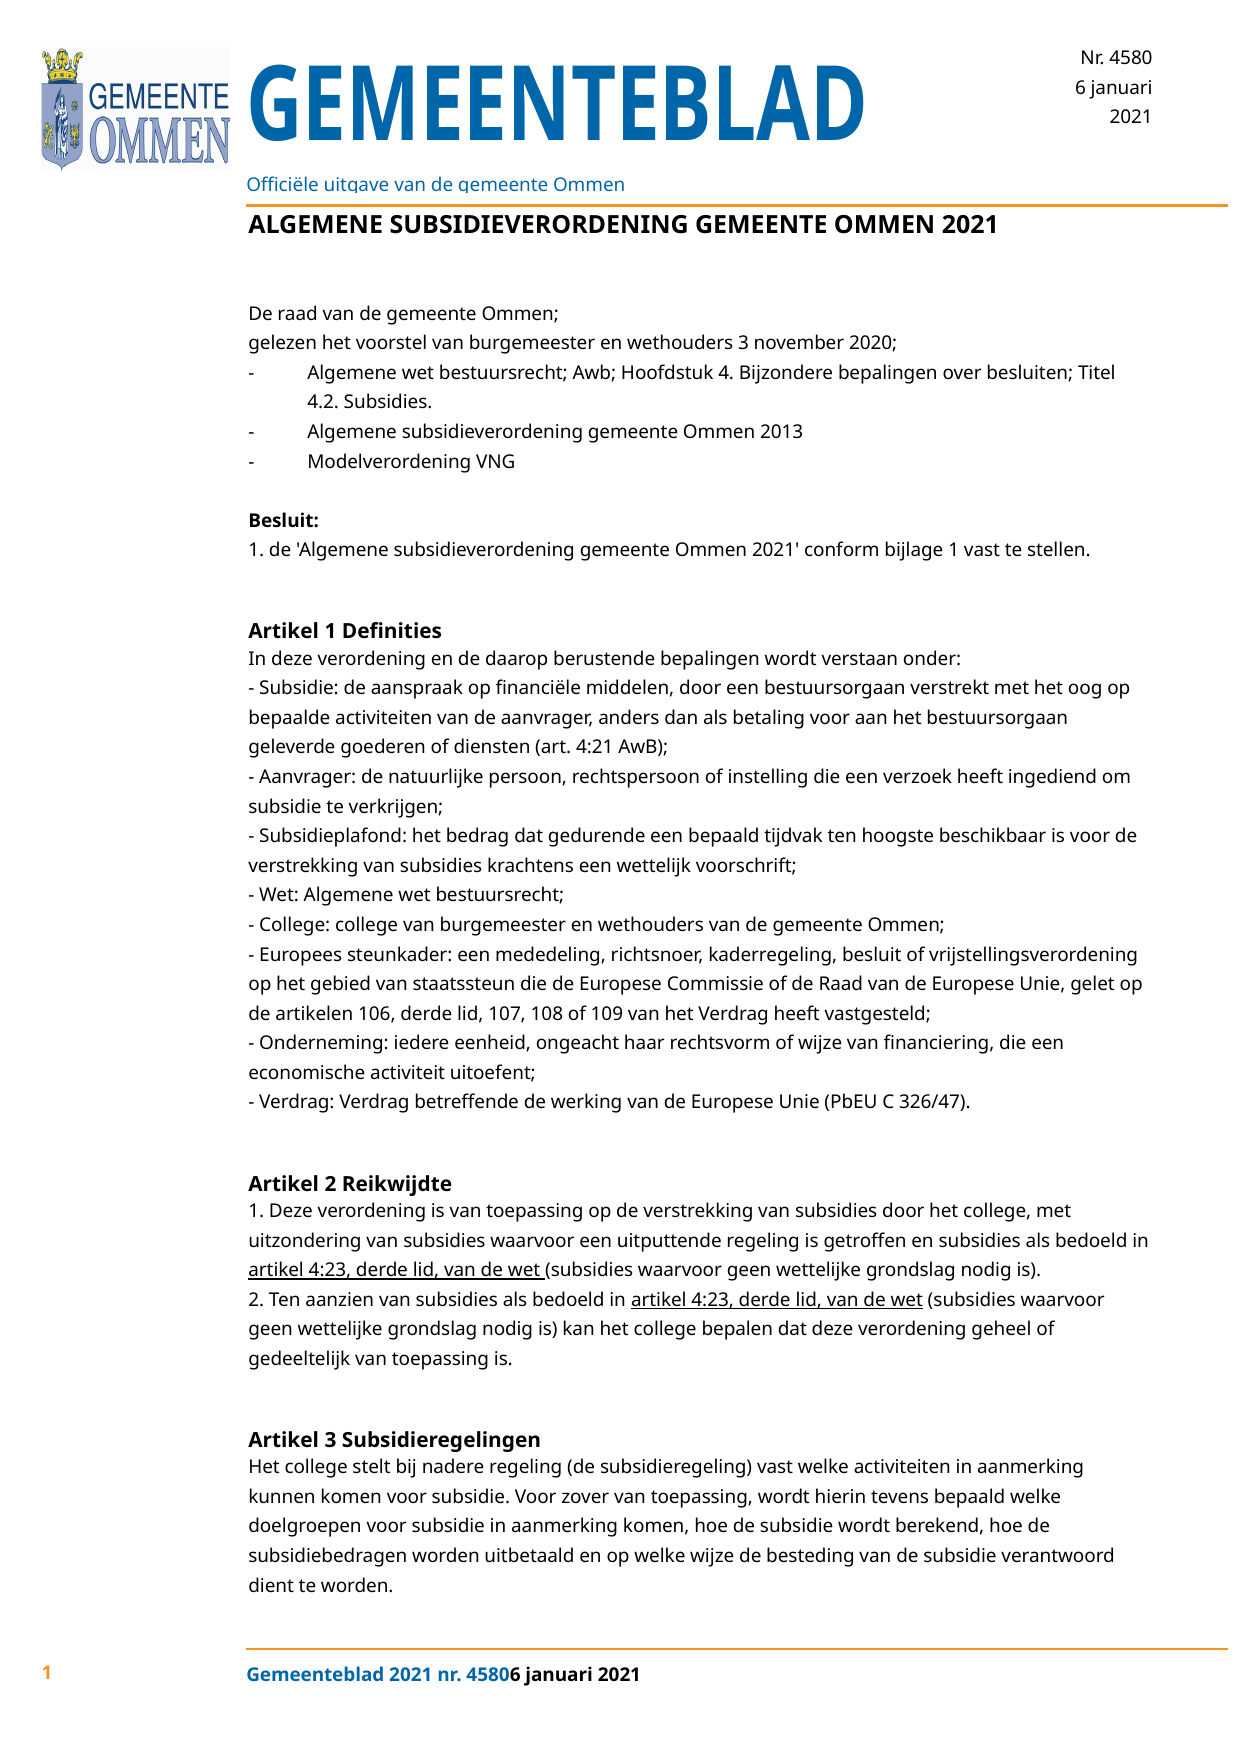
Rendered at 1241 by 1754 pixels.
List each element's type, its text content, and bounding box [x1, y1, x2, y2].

text - Subsidieplafond: het bedrag dat gedurende een bepaald tijdvak ten hoogste beschikbaar is voor de verstrekking van subsidies krachtens een wettelijk voorschrift; [248, 822, 1152, 878]
text Artikel 2 Reikwijdte [248, 1169, 1152, 1197]
text De raad van de gemeente Ommen; [248, 300, 1152, 326]
text - Subsidie: de aanspraak op financiële middelen, door een bestuursorgaan verstrekt met het oog op bepaalde activiteiten van de aanvrager, anders dan als betaling voor aan het bestuursorgaan geleverde goederen of diensten (art. 4:21 AwB); [248, 674, 1152, 759]
text - Verdrag: Verdrag betreffende de werking van de Europese Unie (PbEU C 326/47). [248, 1089, 1152, 1114]
text In deze verordening en de daarop berustende bepalingen wordt verstaan onder: [248, 645, 1152, 671]
list Modelverordening VNG [248, 448, 1152, 473]
text Artikel 3 Subsidieregelingen [248, 1425, 1152, 1453]
text - Europees steunkader: een mededeling, richtsnoer, kaderregeling, besluit of vrijstellingsverordening op het gebied van staatssteun die de Europese Commissie of de Raad van de Europese Unie, gelet op de artikelen 106, derde lid, 107, 108 of 109 van het Verdrag heeft vastgesteld; [248, 941, 1152, 1026]
text 2. Ten aanzien van subsidies als bedoeld in artikel 4:23, derde lid, van de wet (subsidies waarvoor geen wettelijke grondslag nodig is) kan het college bepalen dat deze verordening geheel of gedeeltelijk van toepassing is. [248, 1286, 1152, 1371]
text - Onderneming: iedere eenheid, ongeacht haar rechtsvorm of wijze van financiering, die een economische activiteit uitoefent; [248, 1029, 1152, 1085]
text - Wet: Algemene wet bestuursrecht; [248, 882, 1152, 907]
picture [41, 47, 231, 172]
text 1. Deze verordening is van toepassing op de verstrekking van subsidies door het college, met uitzondering van subsidies waarvoor een uitputtende regeling is getroffen en subsidies als bedoeld in artikel 4:23, derde lid, van de wet (subsidies waarvoor geen wettelijke grondslag nodig is). [248, 1197, 1152, 1282]
text Artikel 1 Definities [248, 617, 1152, 645]
text gelezen het voorstel van burgemeester en wethouders 3 november 2020; [248, 329, 1152, 355]
text Het college stelt bij nadere regeling (de subsidieregeling) vast welke activiteiten in aanmerking kunnen komen voor subsidie. Voor zover van toepassing, wordt hierin tevens bepaald welke doelgroepen voor subsidie in aanmerking komen, hoe de subsidie wordt berekend, hoe de subsidiebedragen worden uitbetaald en op welke wijze de besteding van de subsidie verantwoord dient te worden. [248, 1453, 1152, 1598]
list Algemene wet bestuursrecht; Awb; Hoofdstuk 4. Bijzondere bepalingen over besluiten; Titel 4.2. Subsidies. [248, 359, 1152, 414]
text - Aanvrager: de natuurlijke persoon, rechtspersoon of instelling die een verzoek heeft ingediend om subsidie te verkrijgen; [248, 763, 1152, 819]
list Algemene subsidieverordening gemeente Ommen 2013 [248, 418, 1152, 444]
text ALGEMENE SUBSIDIEVERORDENING GEMEENTE OMMEN 2021 [248, 207, 1152, 241]
text Besluit: [248, 507, 1152, 533]
text 1. de 'Algemene subsidieverordening gemeente Ommen 2021' conform bijlage 1 vast te stellen. [248, 537, 1152, 562]
text - College: college van burgemeester en wethouders van de gemeente Ommen; [248, 911, 1152, 937]
